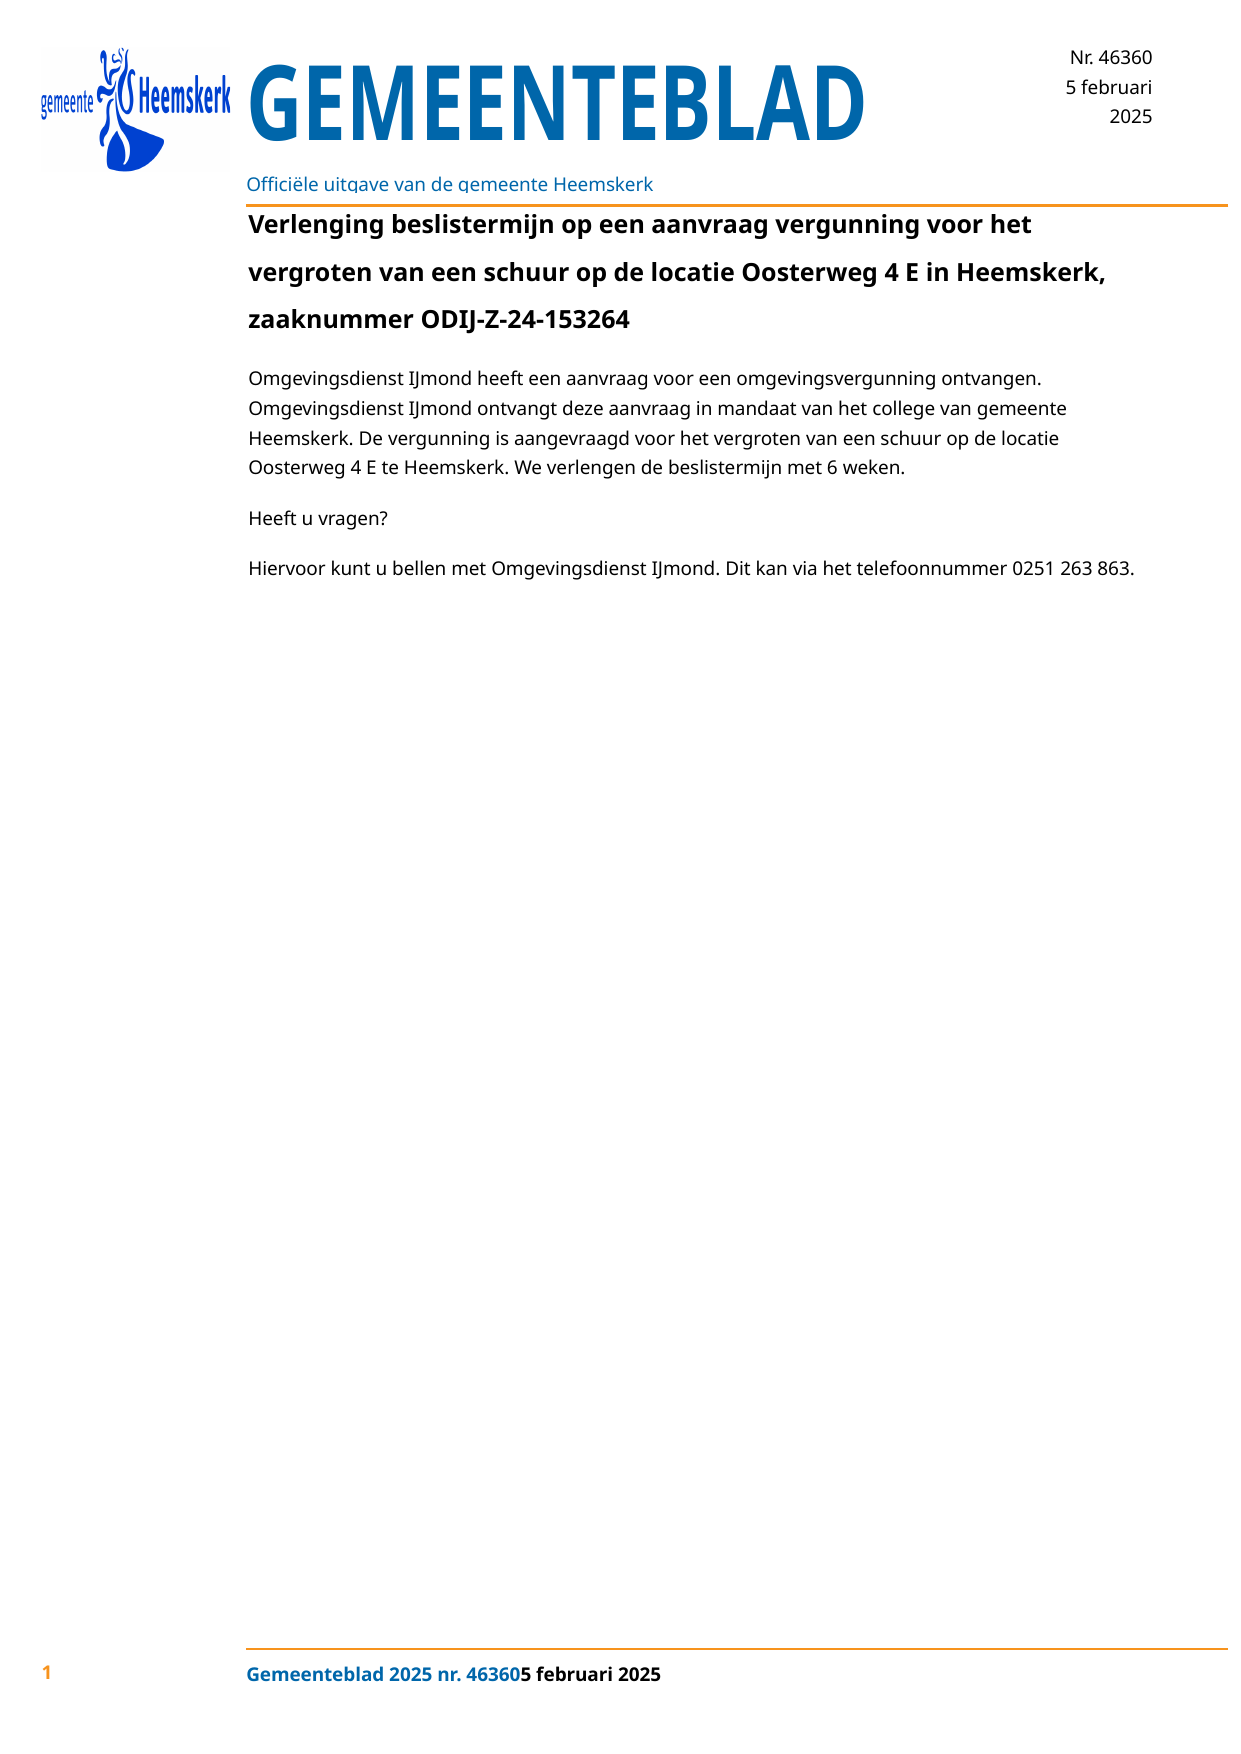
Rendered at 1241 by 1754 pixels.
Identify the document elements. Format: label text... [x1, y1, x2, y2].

text Heeft u vragen? [248, 505, 1152, 530]
picture [41, 47, 231, 172]
text Omgevingsdienst IJmond heeft een aanvraag voor een omgevingsvergunning ontvangen. Omgevingsdienst IJmond ontvangt deze aanvraag in mandaat van het college van gemeente Heemskerk. De vergunning is aangevraagd voor het vergroten van een schuur op de locatie Oosterweg 4 E te Heemskerk. We verlengen de beslistermijn met 6 weken. [248, 366, 1152, 480]
text Verlenging beslistermijn op een aanvraag vergunning voor het vergroten van een schuur op de locatie Oosterweg 4 E in Heemskerk, zaaknummer ODIJ-Z-24-153264 [248, 207, 1152, 336]
text Hiervoor kunt u bellen met Omgevingsdienst IJmond. Dit kan via het telefoonnummer 0251 263 863. [248, 555, 1152, 581]
